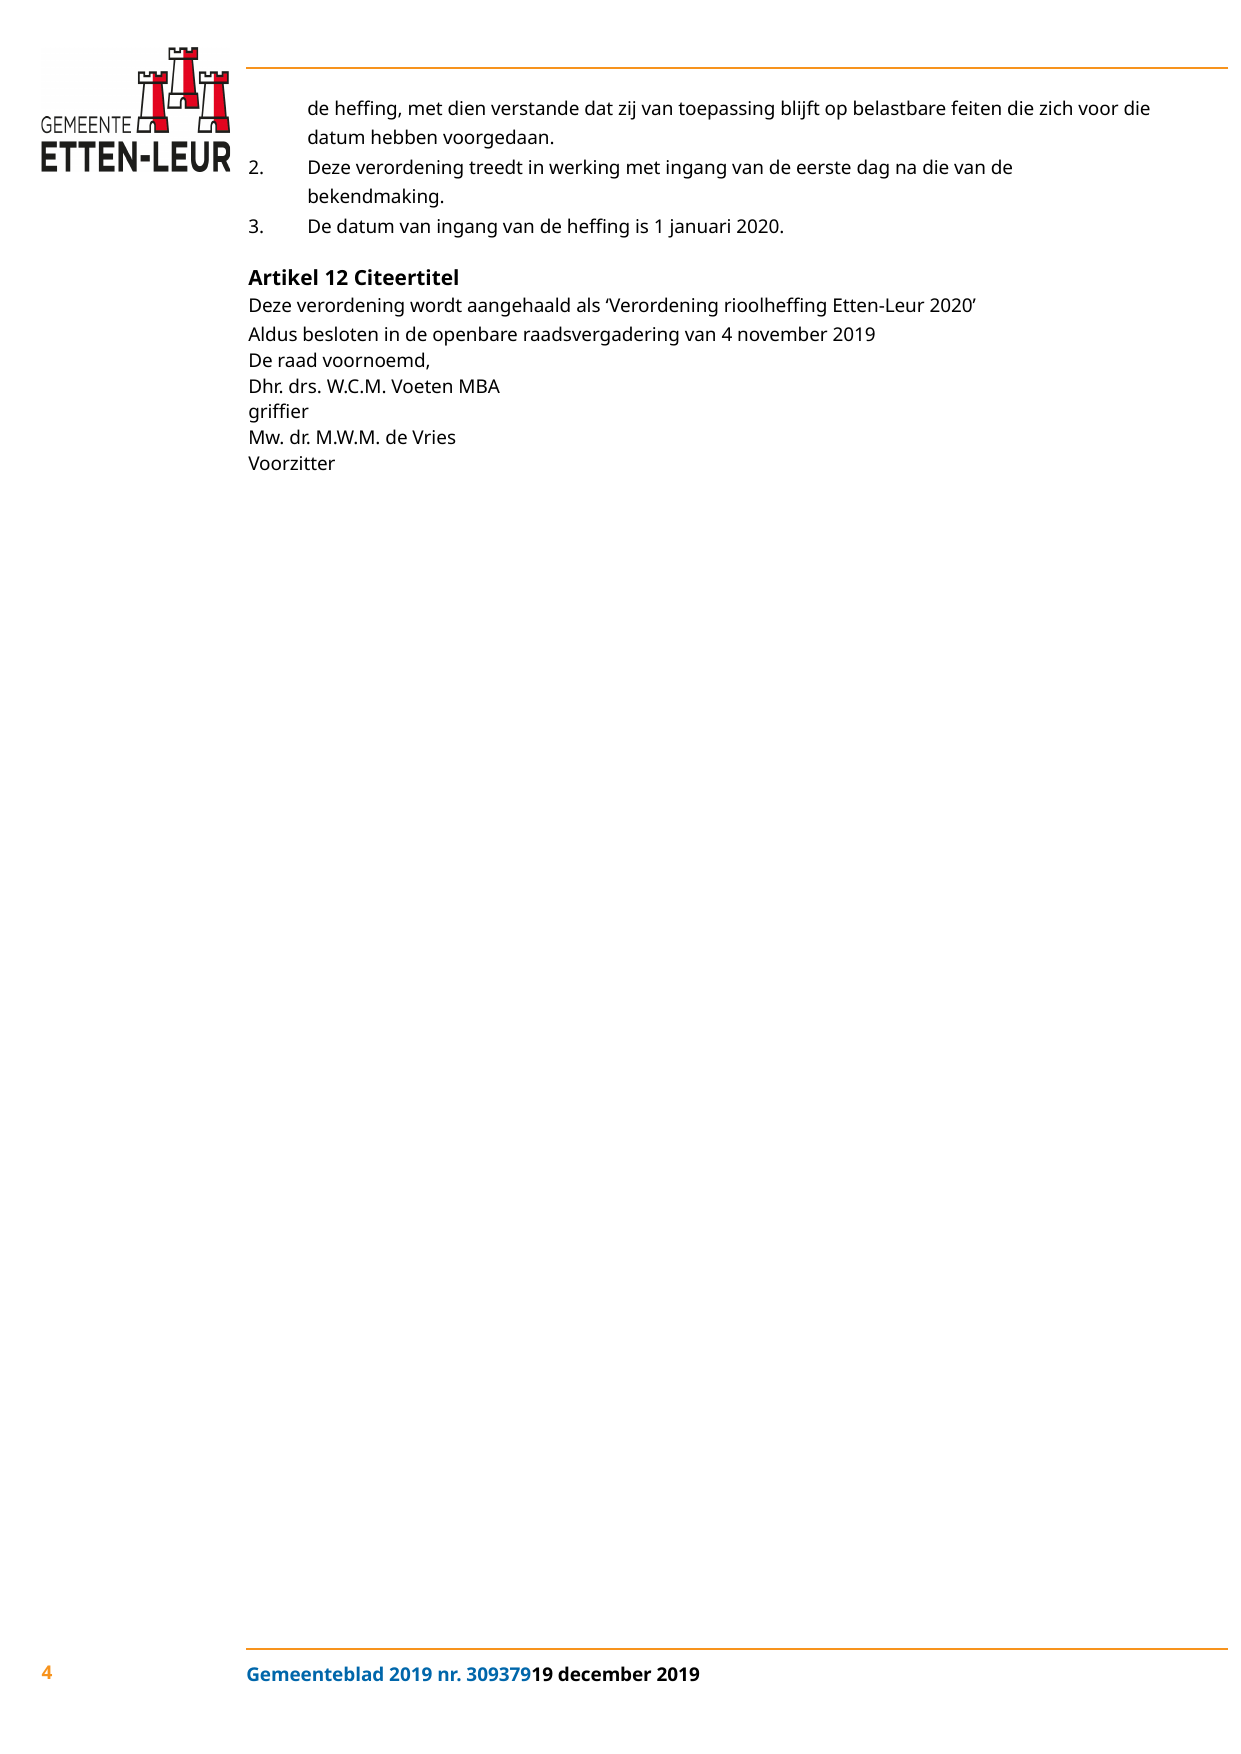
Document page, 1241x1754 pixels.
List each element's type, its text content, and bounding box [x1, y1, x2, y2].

text Dhr. drs. W.C.M. Voeten MBA [248, 373, 1152, 399]
text Mw. dr. M.W.M. de Vries [248, 424, 1152, 450]
text Aldus besloten in de openbare raadsvergadering van 4 november 2019 [248, 322, 1152, 347]
text Voorzitter [248, 450, 1152, 476]
list de heffing, met dien verstande dat zij van toepassing blijft op belastbare feiten die zich voor die datum hebben voorgedaan. [248, 95, 1152, 150]
list Deze verordening treedt in werking met ingang van de eerste dag na die van de bekendmaking. [248, 154, 1152, 209]
list De datum van ingang van de heffing is 1 januari 2020. [248, 213, 1152, 239]
text Deze verordening wordt aangehaald als ‘Verordening rioolheffing Etten-Leur 2020’ [248, 292, 1152, 318]
picture [41, 47, 231, 172]
text griffier [248, 399, 1152, 424]
text De raad voornoemd, [248, 347, 1152, 373]
text Artikel 12 Citeertitel [248, 263, 1152, 292]
